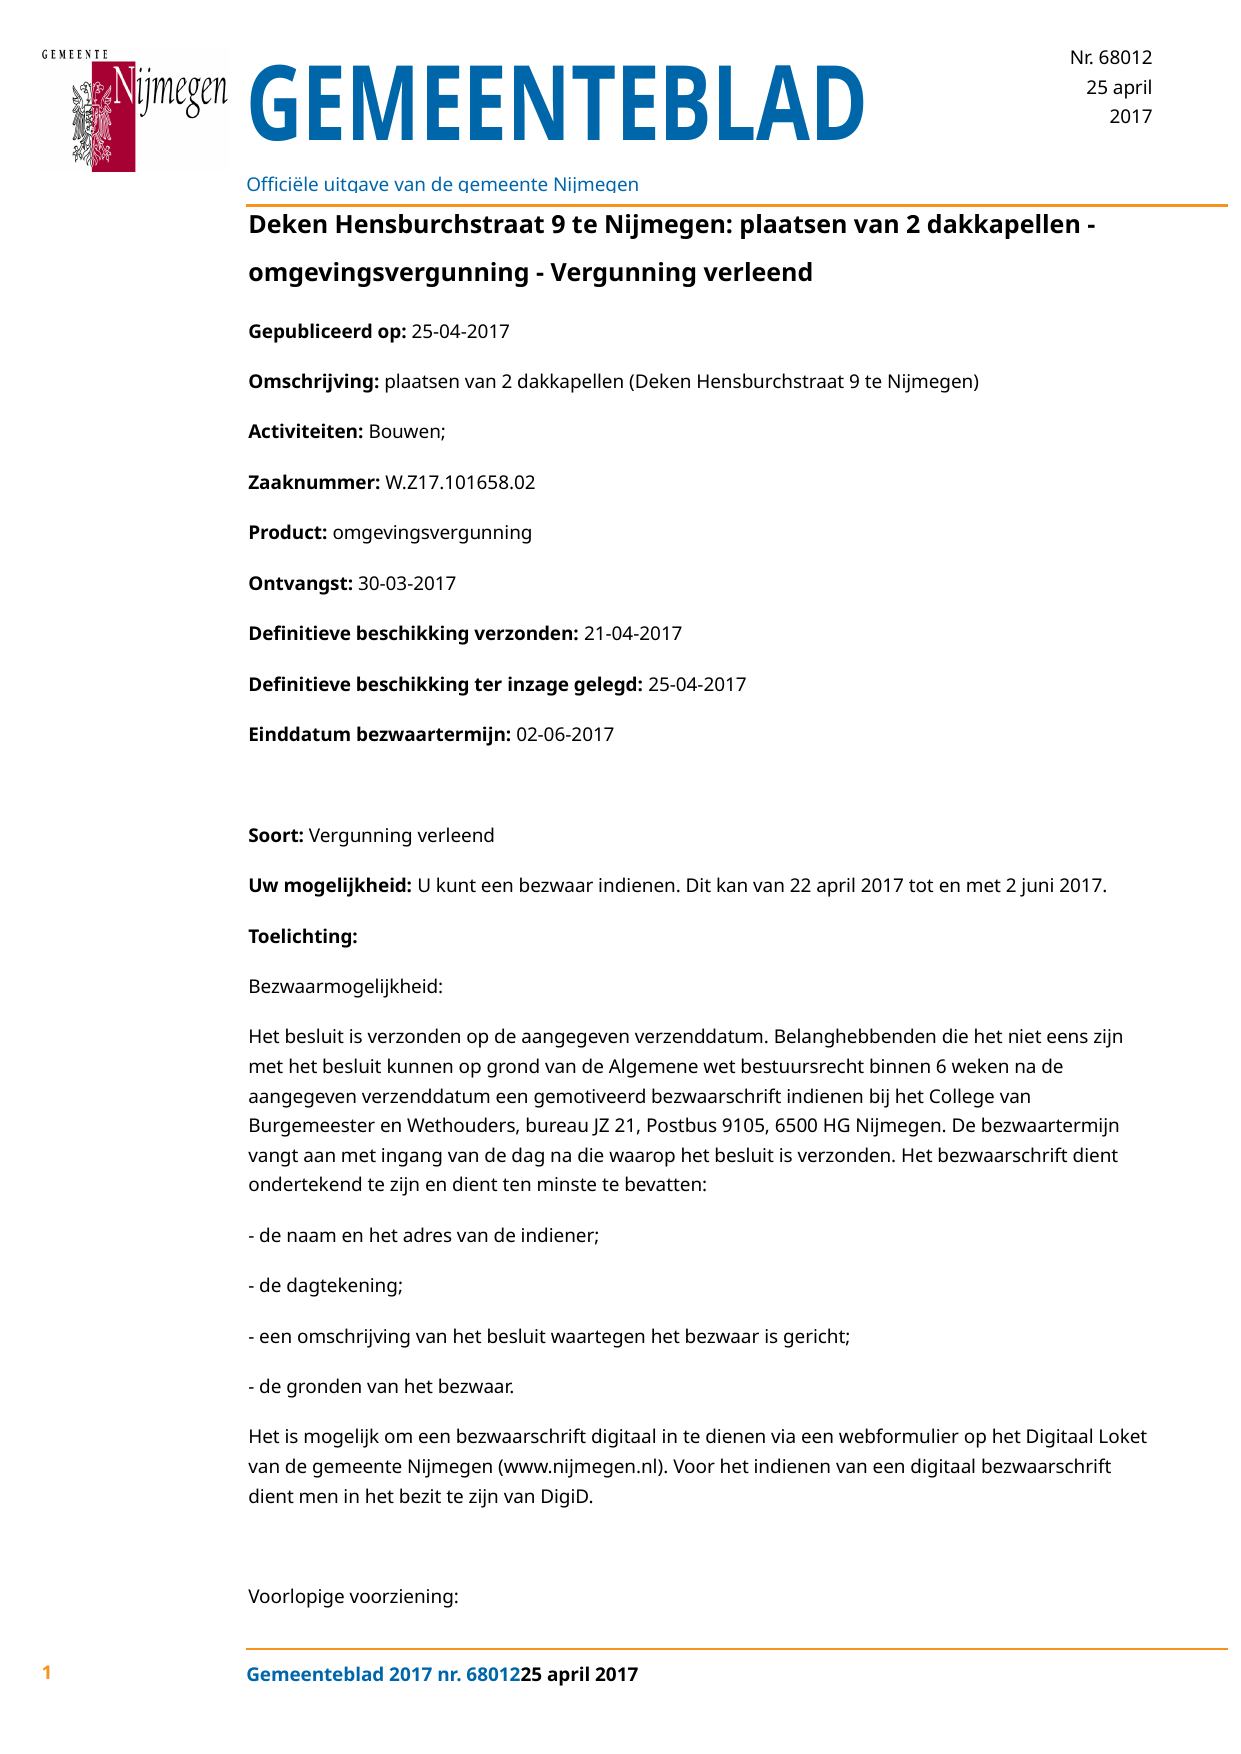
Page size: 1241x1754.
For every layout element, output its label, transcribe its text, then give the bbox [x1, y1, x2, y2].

text Omschrijving: plaatsen van 2 dakkapellen (Deken Hensburchstraat 9 te Nijmegen) [248, 368, 1152, 394]
text Activiteiten: Bouwen; [248, 419, 1152, 444]
text Ontvangst: 30-03-2017 [248, 570, 1152, 596]
text Product: omgevingsvergunning [248, 519, 1152, 545]
text Voorlopige voorziening: [248, 1584, 1152, 1609]
text Definitieve beschikking ter inzage gelegd: 25-04-2017 [248, 671, 1152, 697]
text - de dagtekening; [248, 1272, 1152, 1298]
text Toelichting: [248, 923, 1152, 949]
text Het besluit is verzonden op de aangegeven verzenddatum. Belanghebbenden die het niet eens zijn met het besluit kunnen op grond van de Algemene wet bestuursrecht binnen 6 weken na de aangegeven verzenddatum een gemotiveerd bezwaarschrift indienen bij het College van Burgemeester en Wethouders, bureau JZ 21, Postbus 9105, 6500 HG Nijmegen. De bezwaartermijn vangt aan met ingang van de dag na die waarop het besluit is verzonden. Het bezwaarschrift dient ondertekend te zijn en dient ten minste te bevatten: [248, 1024, 1152, 1197]
text Het is mogelijk om een bezwaarschrift digitaal in te dienen via een webformulier op het Digitaal Loket van de gemeente Nijmegen (www.nijmegen.nl). Voor het indienen van een digitaal bezwaarschrift dient men in het bezit te zijn van DigiD. [248, 1424, 1152, 1509]
text Uw mogelijkheid: U kunt een bezwaar indienen. Dit kan van 22 april 2017 tot en met 2 juni 2017. [248, 872, 1152, 898]
text - de gronden van het bezwaar. [248, 1373, 1152, 1399]
text Gepubliceerd op: 25-04-2017 [248, 318, 1152, 344]
text - een omschrijving van het besluit waartegen het bezwaar is gericht; [248, 1323, 1152, 1349]
text - de naam en het adres van de indiener; [248, 1222, 1152, 1248]
picture [41, 47, 231, 172]
text Zaaknummer: W.Z17.101658.02 [248, 469, 1152, 495]
text Einddatum bezwaartermijn: 02-06-2017 [248, 721, 1152, 747]
text Bezwaarmogelijkheid: [248, 973, 1152, 999]
text Soort: Vergunning verleend [248, 822, 1152, 848]
text Definitieve beschikking verzonden: 21-04-2017 [248, 620, 1152, 646]
text Deken Hensburchstraat 9 te Nijmegen: plaatsen van 2 dakkapellen - omgevingsvergunning - Vergunning verleend [248, 207, 1152, 288]
